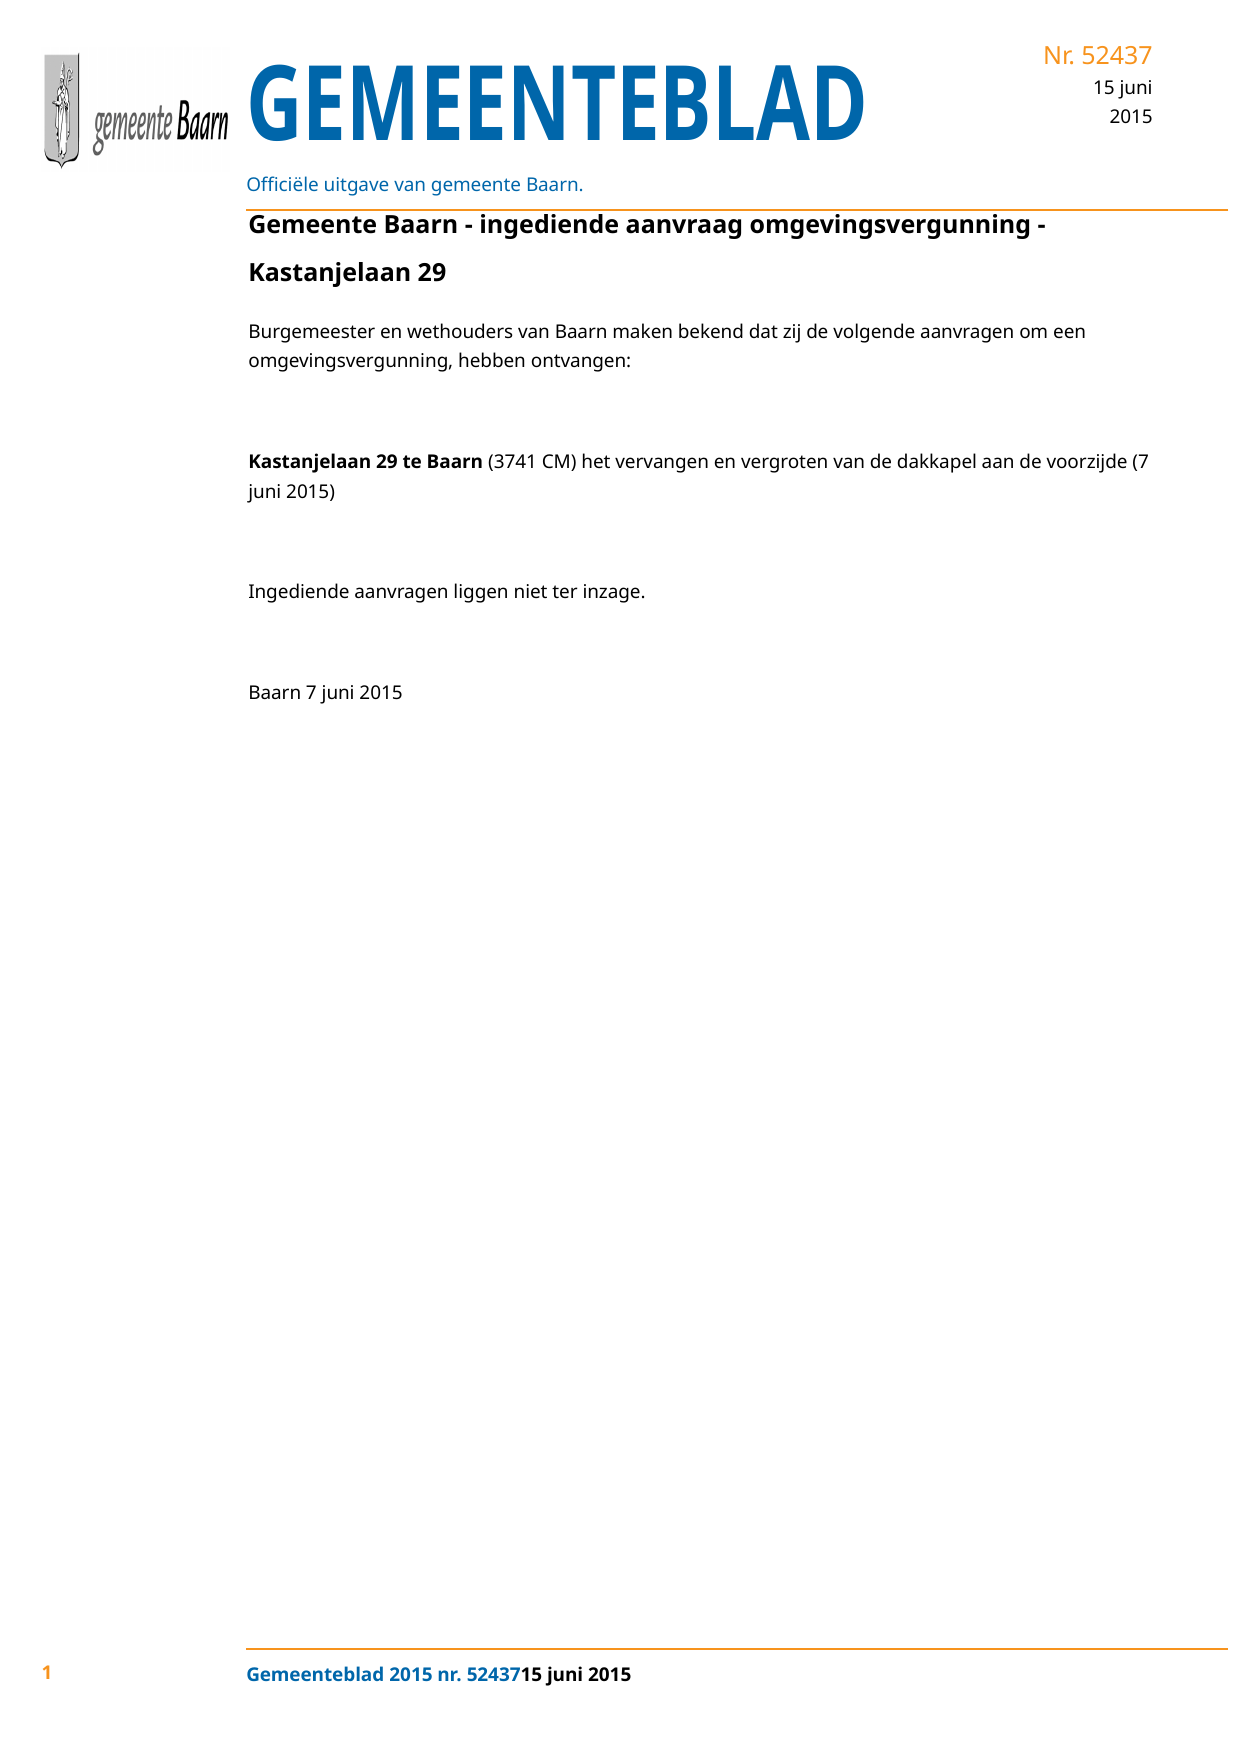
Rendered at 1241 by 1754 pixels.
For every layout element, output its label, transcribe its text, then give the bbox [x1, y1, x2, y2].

picture [41, 47, 231, 172]
text Gemeente Baarn - ingediende aanvraag omgevingsvergunning - Kastanjelaan 29 [248, 211, 1152, 288]
text Burgemeester en wethouders van Baarn maken bekend dat zij de volgende aanvragen om een omgevingsvergunning, hebben ontvangen: [248, 318, 1152, 373]
text Ingediende aanvragen liggen niet ter inzage. [248, 579, 1152, 604]
text Kastanjelaan 29 te Baarn (3741 CM) het vervangen en vergroten van de dakkapel aan de voorzijde (7 juni 2015) [248, 448, 1152, 504]
text Baarn 7 juni 2015 [248, 679, 1152, 705]
